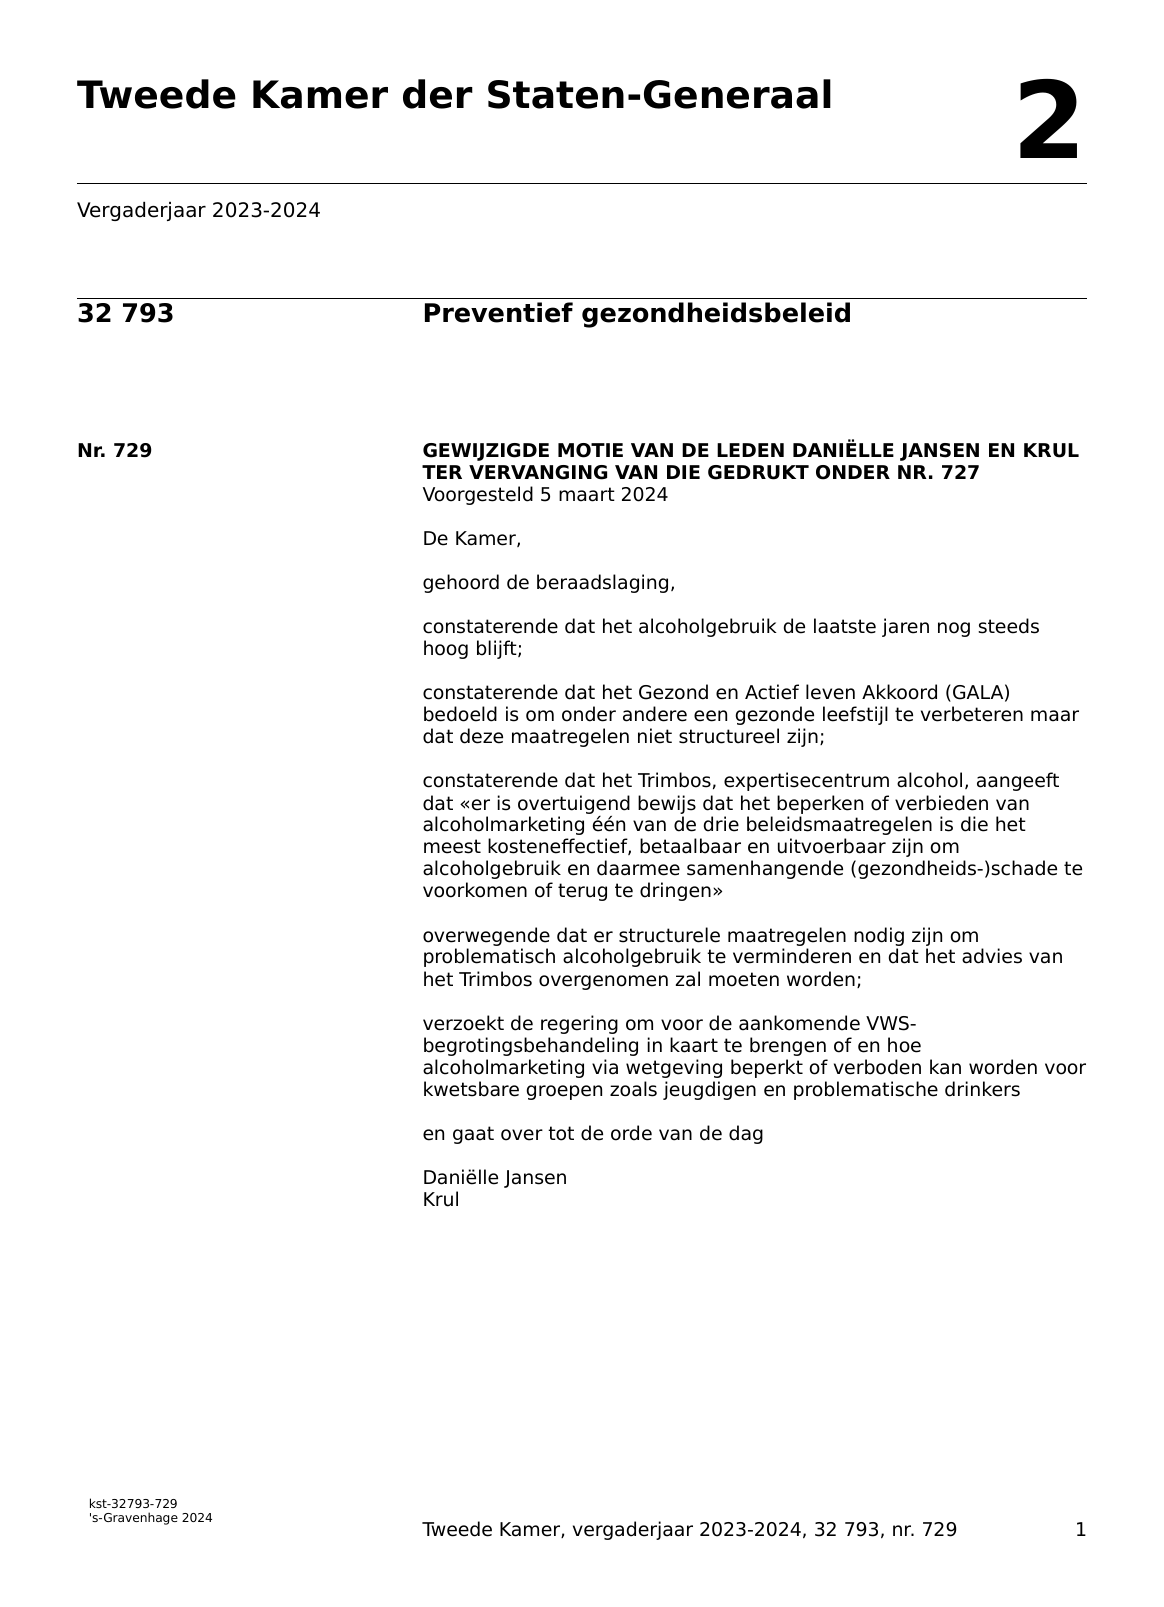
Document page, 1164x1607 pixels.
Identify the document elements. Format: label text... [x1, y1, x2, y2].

text constaterende dat het Trimbos, expertisecentrum alcohol, aangeeft dat «er is overtuigend bewijs dat het beperken of verbieden van alcoholmarketing één van de drie beleidsmaatregelen is die het meest kosteneffectief, betaalbaar en uitvoerbaar zijn om alcoholgebruik en daarmee samenhangende (gezondheids-)schade te voorkomen of terug te dringen» [422, 770, 1087, 902]
text gehoord de beraadslaging, [422, 572, 1087, 594]
text overwegende dat er structurele maatregelen nodig zijn om problematisch alcoholgebruik te verminderen en dat het advies van het Trimbos overgenomen zal moeten worden; [422, 924, 1087, 990]
text Voorgesteld 5 maart 2024 [422, 484, 1087, 506]
text Krul [422, 1189, 1087, 1211]
text Daniëlle Jansen [422, 1167, 1087, 1189]
subtitle 32 793 Preventief gezondheidsbeleid [77, 299, 1087, 329]
text verzoekt de regering om voor de aankomende VWS-begrotingsbehandeling in kaart te brengen of en hoe alcoholmarketing via wetgeving beperkt of verboden kan worden voor kwetsbare groepen zoals jeugdigen en problematische drinkers [422, 1013, 1087, 1101]
text kst-32793-729 [88, 1497, 323, 1511]
text constaterende dat het alcoholgebruik de laatste jaren nog steeds hoog blijft; [422, 616, 1087, 660]
text en gaat over tot de orde van de dag [422, 1123, 1087, 1145]
table_cell Vergaderjaar 2023-2024 [77, 184, 1087, 298]
text De Kamer, [422, 528, 1087, 550]
text constaterende dat het Gezond en Actief leven Akkoord (GALA) bedoeld is om onder andere een gezonde leefstijl te verbeteren maar dat deze maatregelen niet structureel zijn; [422, 682, 1087, 748]
table_header Tweede Kamer der Staten-Generaal [77, 59, 886, 183]
table_header 2 [886, 59, 1087, 183]
subtitle Nr. 729 GEWIJZIGDE MOTIE VAN DE LEDEN DANIËLLE JANSEN EN KRUL TER VERVANGING VAN DIE GEDRUKT ONDER NR. 727 [77, 440, 1087, 484]
text 's-Gravenhage 2024 [88, 1511, 323, 1525]
